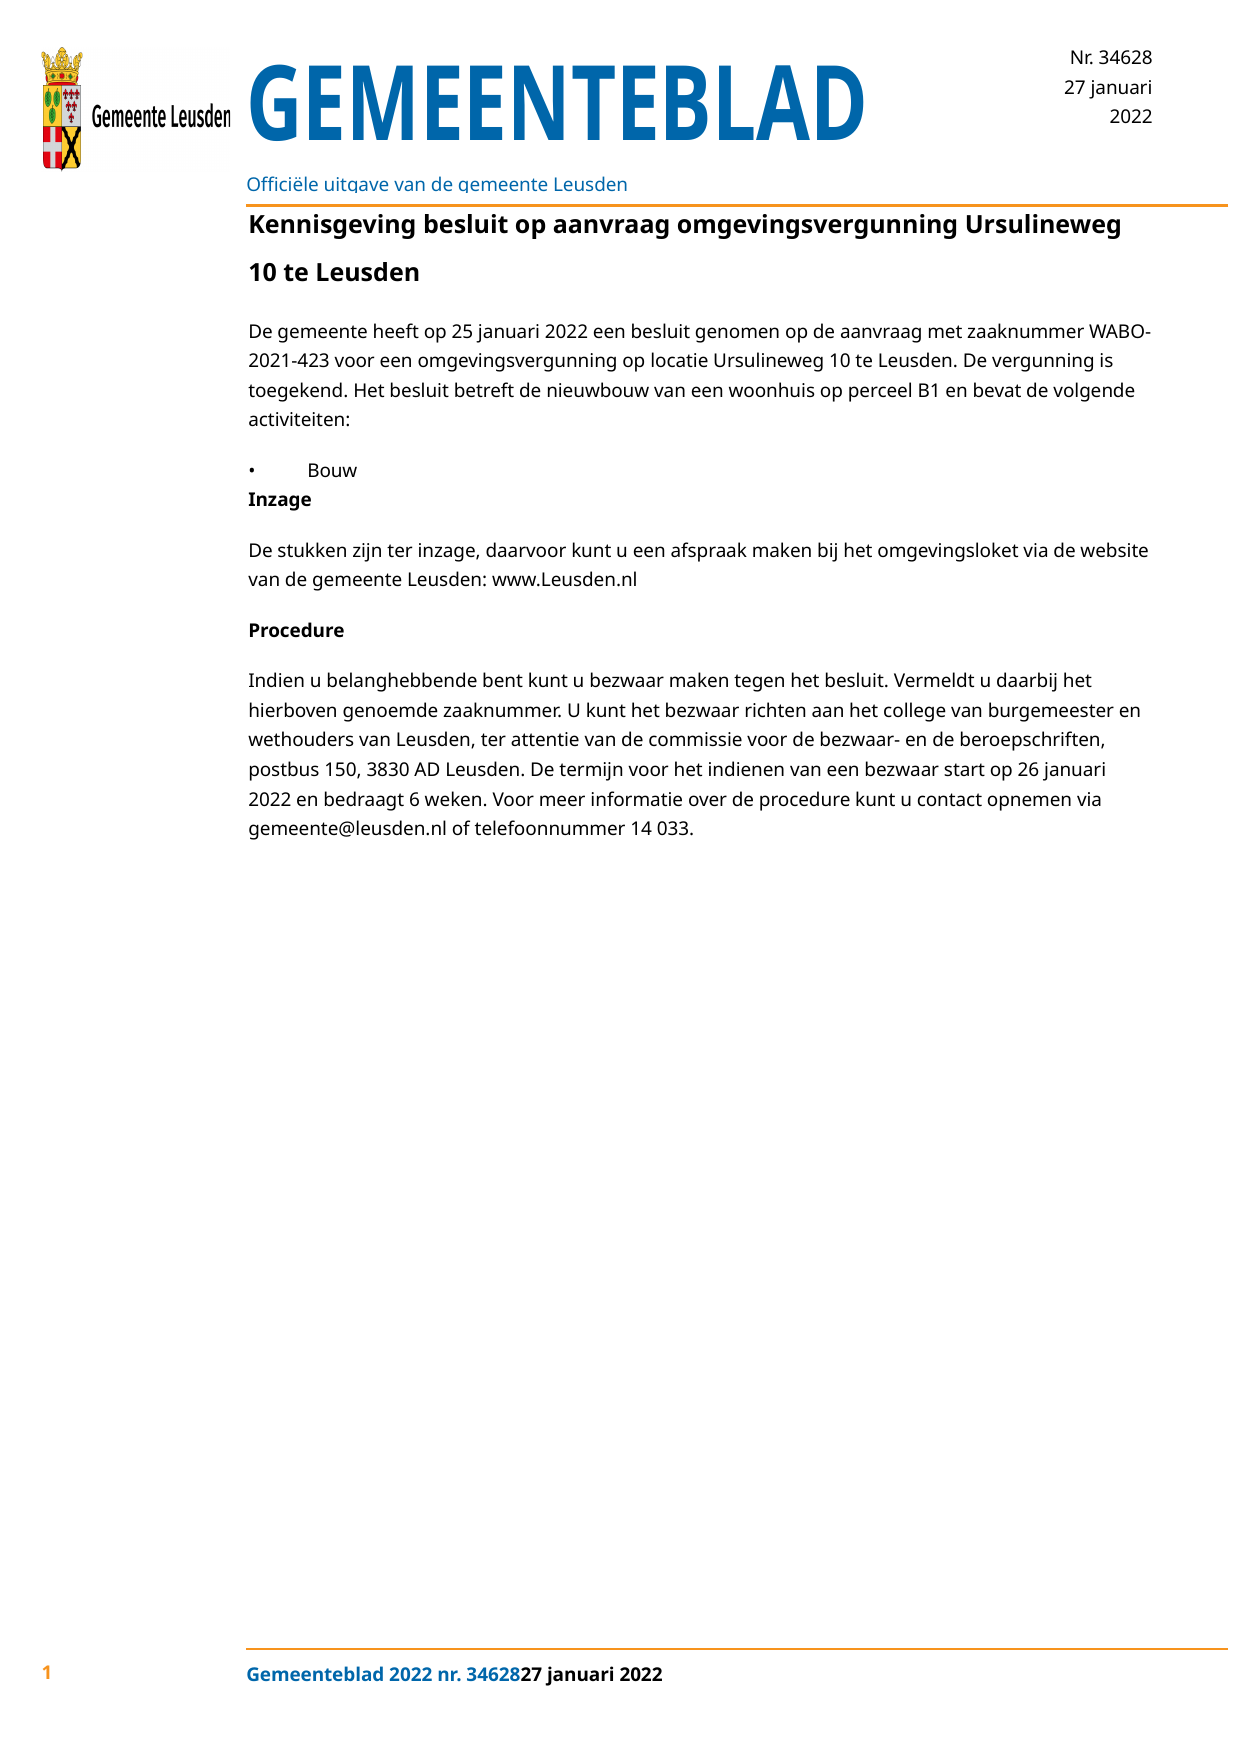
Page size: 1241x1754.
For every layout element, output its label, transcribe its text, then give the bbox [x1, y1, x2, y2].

text De stukken zijn ter inzage, daarvoor kunt u een afspraak maken bij het omgevingsloket via de website van de gemeente Leusden: www.Leusden.nl [248, 537, 1152, 592]
text Indien u belanghebbende bent kunt u bezwaar maken tegen het besluit. Vermeldt u daarbij het hierboven genoemde zaaknummer. U kunt het bezwaar richten aan het college van burgemeester en wethouders van Leusden, ter attentie van de commissie voor de bezwaar- en de beroepschriften, postbus 150, 3830 AD Leusden. De termijn voor het indienen van een bezwaar start op 26 januari 2022 en bedraagt 6 weken. Voor meer informatie over de procedure kunt u contact opnemen via gemeente@leusden.nl of telefoonnummer 14 033. [248, 667, 1152, 841]
list Bouw [248, 457, 1152, 483]
picture [41, 47, 231, 172]
text Kennisgeving besluit op aanvraag omgevingsvergunning Ursulineweg 10 te Leusden [248, 207, 1152, 288]
text Procedure [248, 617, 1152, 643]
text Inzage [248, 487, 1152, 512]
text De gemeente heeft op 25 januari 2022 een besluit genomen op de aanvraag met zaaknummer WABO-2021-423 voor een omgevingsvergunning op locatie Ursulineweg 10 te Leusden. De vergunning is toegekend. Het besluit betreft de nieuwbouw van een woonhuis op perceel B1 en bevat de volgende activiteiten: [248, 318, 1152, 432]
